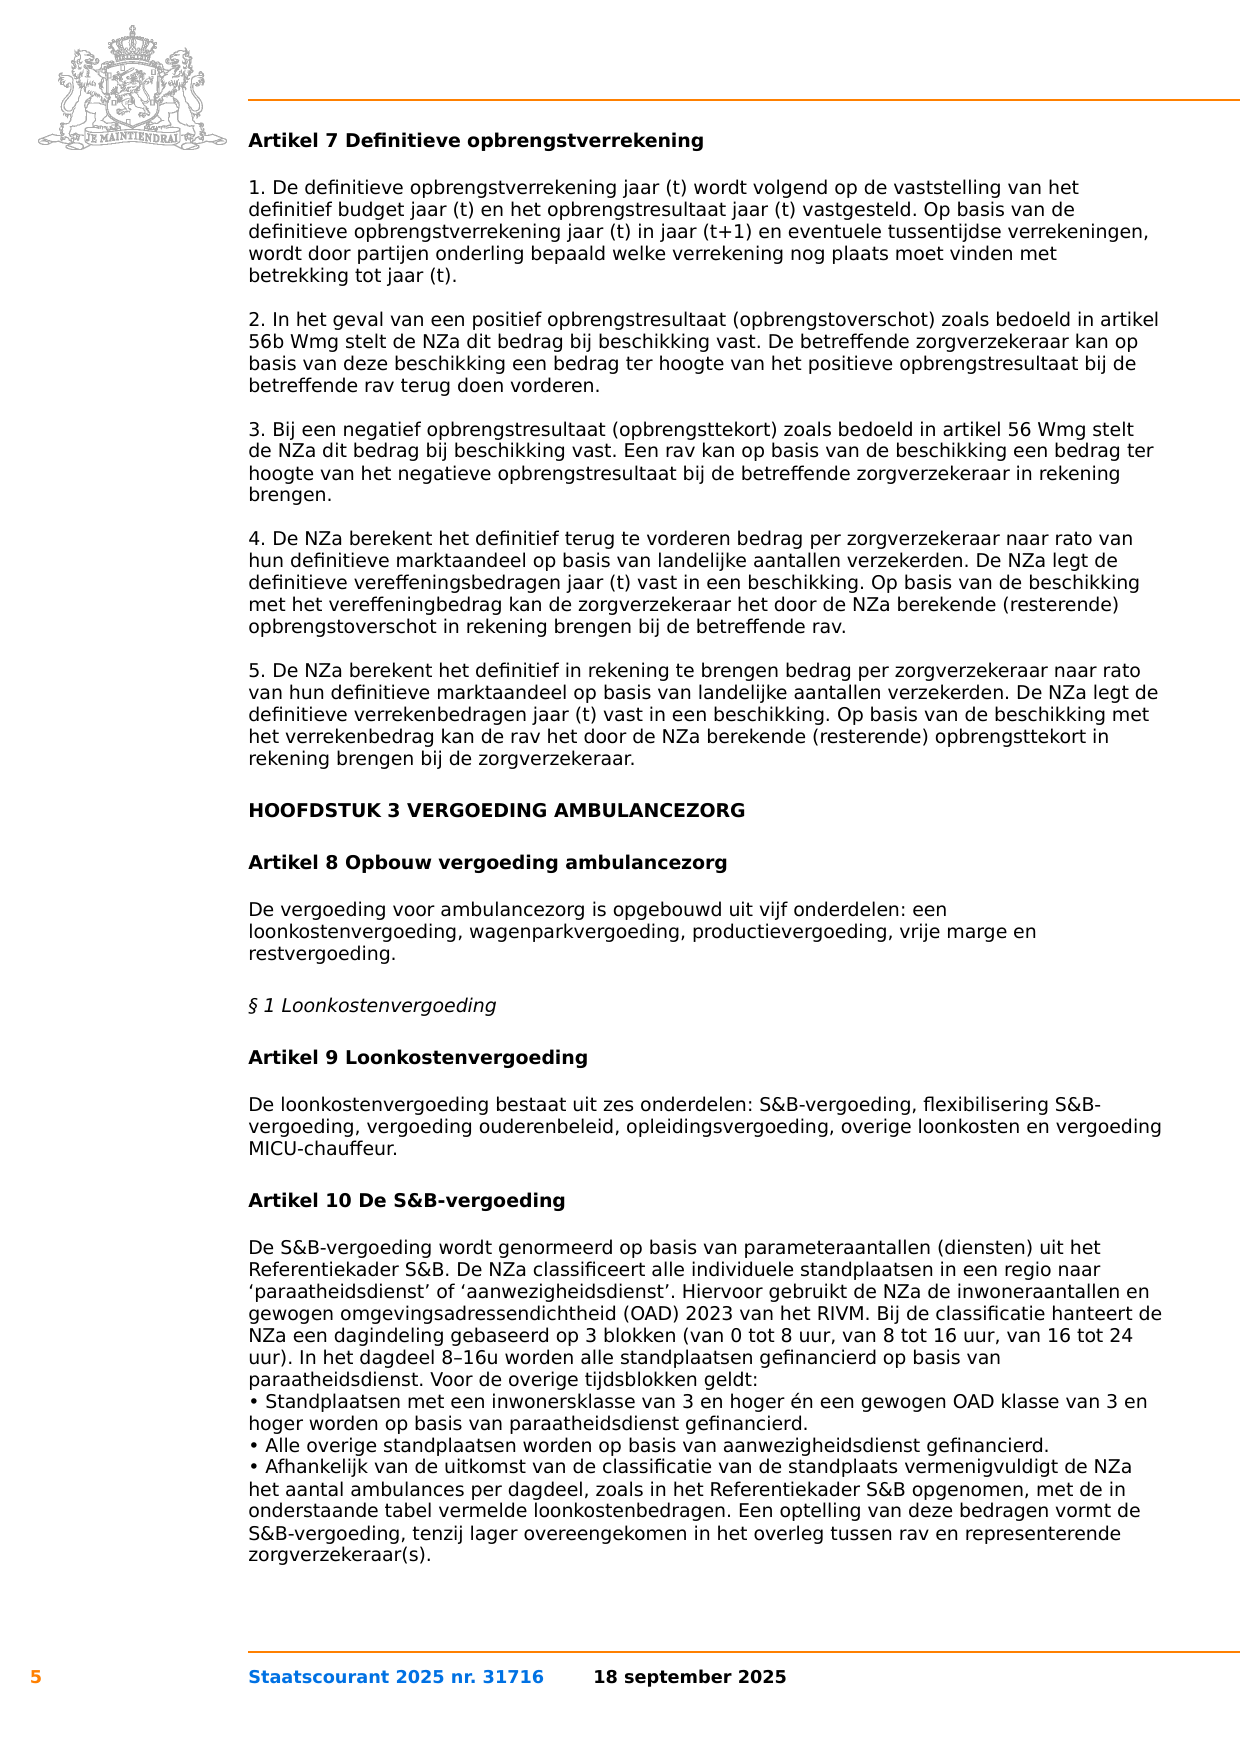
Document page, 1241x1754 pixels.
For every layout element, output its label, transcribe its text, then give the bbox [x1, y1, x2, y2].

subtitle HOOFDSTUK 3 VERGOEDING AMBULANCEZORG [248, 800, 1163, 822]
text De vergoeding voor ambulancezorg is opgebouwd uit vijf onderdelen: een loonkostenvergoeding, wagenparkvergoeding, productievergoeding, vrije marge en restvergoeding. [248, 899, 1163, 965]
subtitle Artikel 10 De S&B-vergoeding [248, 1190, 1163, 1212]
text 2. In het geval van een positief opbrengstresultaat (opbrengstoverschot) zoals bedoeld in artikel 56b Wmg stelt de NZa dit bedrag bij beschikking vast. De betreffende zorgverzekeraar kan op basis van deze beschikking een bedrag ter hoogte van het positieve opbrengstresultaat bij de betreffende rav terug doen vorderen. [248, 309, 1163, 397]
text 4. De NZa berekent het definitief terug te vorderen bedrag per zorgverzekeraar naar rato van hun definitieve marktaandeel op basis van landelijke aantallen verzekerden. De NZa legt de definitieve vereffeningsbedragen jaar (t) vast in een beschikking. Op basis van de beschikking met het vereffeningbedrag kan de zorgverzekeraar het door de NZa berekende (resterende) opbrengstoverschot in rekening brengen bij de betreffende rav. [248, 528, 1163, 638]
text De S&B-vergoeding wordt genormeerd op basis van parameteraantallen (diensten) uit het Referentiekader S&B. De NZa classificeert alle individuele standplaatsen in een regio naar ‘paraatheidsdienst’ of ‘aanwezigheidsdienst’. Hiervoor gebruikt de NZa de inwoneraantallen en gewogen omgevingsadressendichtheid (OAD) 2023 van het RIVM. Bij de classificatie hanteert de NZa een dagindeling gebaseerd op 3 blokken (van 0 tot 8 uur, van 8 tot 16 uur, van 16 tot 24 uur). In het dagdeel 8–16u worden alle standplaatsen gefinancierd op basis van paraatheidsdienst. Voor de overige tijdsblokken geldt: [248, 1237, 1163, 1391]
text De loonkostenvergoeding bestaat uit zes onderdelen: S&B-vergoeding, flexibilisering S&B-vergoeding, vergoeding ouderenbeleid, opleidingsvergoeding, overige loonkosten en vergoeding MICU-chauffeur. [248, 1094, 1163, 1160]
text • Alle overige standplaatsen worden op basis van aanwezigheidsdienst gefinancierd. [248, 1434, 1163, 1456]
text 3. Bij een negatief opbrengstresultaat (opbrengsttekort) zoals bedoeld in artikel 56 Wmg stelt de NZa dit bedrag bij beschikking vast. Een rav kan op basis van de beschikking een bedrag ter hoogte van het negatieve opbrengstresultaat bij de betreffende zorgverzekeraar in rekening brengen. [248, 418, 1163, 506]
subtitle Artikel 7 Definitieve opbrengstverrekening [248, 130, 1163, 152]
subtitle § 1 Loonkostenvergoeding [248, 995, 1163, 1017]
subtitle Artikel 9 Loonkostenvergoeding [248, 1047, 1163, 1069]
text • Standplaatsen met een inwonersklasse van 3 en hoger én een gewogen OAD klasse van 3 en hoger worden op basis van paraatheidsdienst gefinancierd. [248, 1391, 1163, 1434]
text • Afhankelijk van de uitkomst van de classificatie van de standplaats vermenigvuldigt de NZa het aantal ambulances per dagdeel, zoals in het Referentiekader S&B opgenomen, met de in onderstaande tabel vermelde loonkostenbedragen. Een optelling van deze bedragen vormt de S&B-vergoeding, tenzij lager overeengekomen in het overleg tussen rav en representerende zorgverzekeraar(s). [248, 1456, 1163, 1566]
subtitle Artikel 8 Opbouw vergoeding ambulancezorg [248, 852, 1163, 874]
picture [38, 25, 227, 150]
text 5. De NZa berekent het definitief in rekening te brengen bedrag per zorgverzekeraar naar rato van hun definitieve marktaandeel op basis van landelijke aantallen verzekerden. De NZa legt de definitieve verrekenbedragen jaar (t) vast in een beschikking. Op basis van de beschikking met het verrekenbedrag kan de rav het door de NZa berekende (resterende) opbrengsttekort in rekening brengen bij de zorgverzekeraar. [248, 660, 1163, 770]
text 1. De definitieve opbrengstverrekening jaar (t) wordt volgend op de vaststelling van het definitief budget jaar (t) en het opbrengstresultaat jaar (t) vastgesteld. Op basis van de definitieve opbrengstverrekening jaar (t) in jaar (t+1) en eventuele tussentijdse verrekeningen, wordt door partijen onderling bepaald welke verrekening nog plaats moet vinden met betrekking tot jaar (t). [248, 177, 1163, 287]
